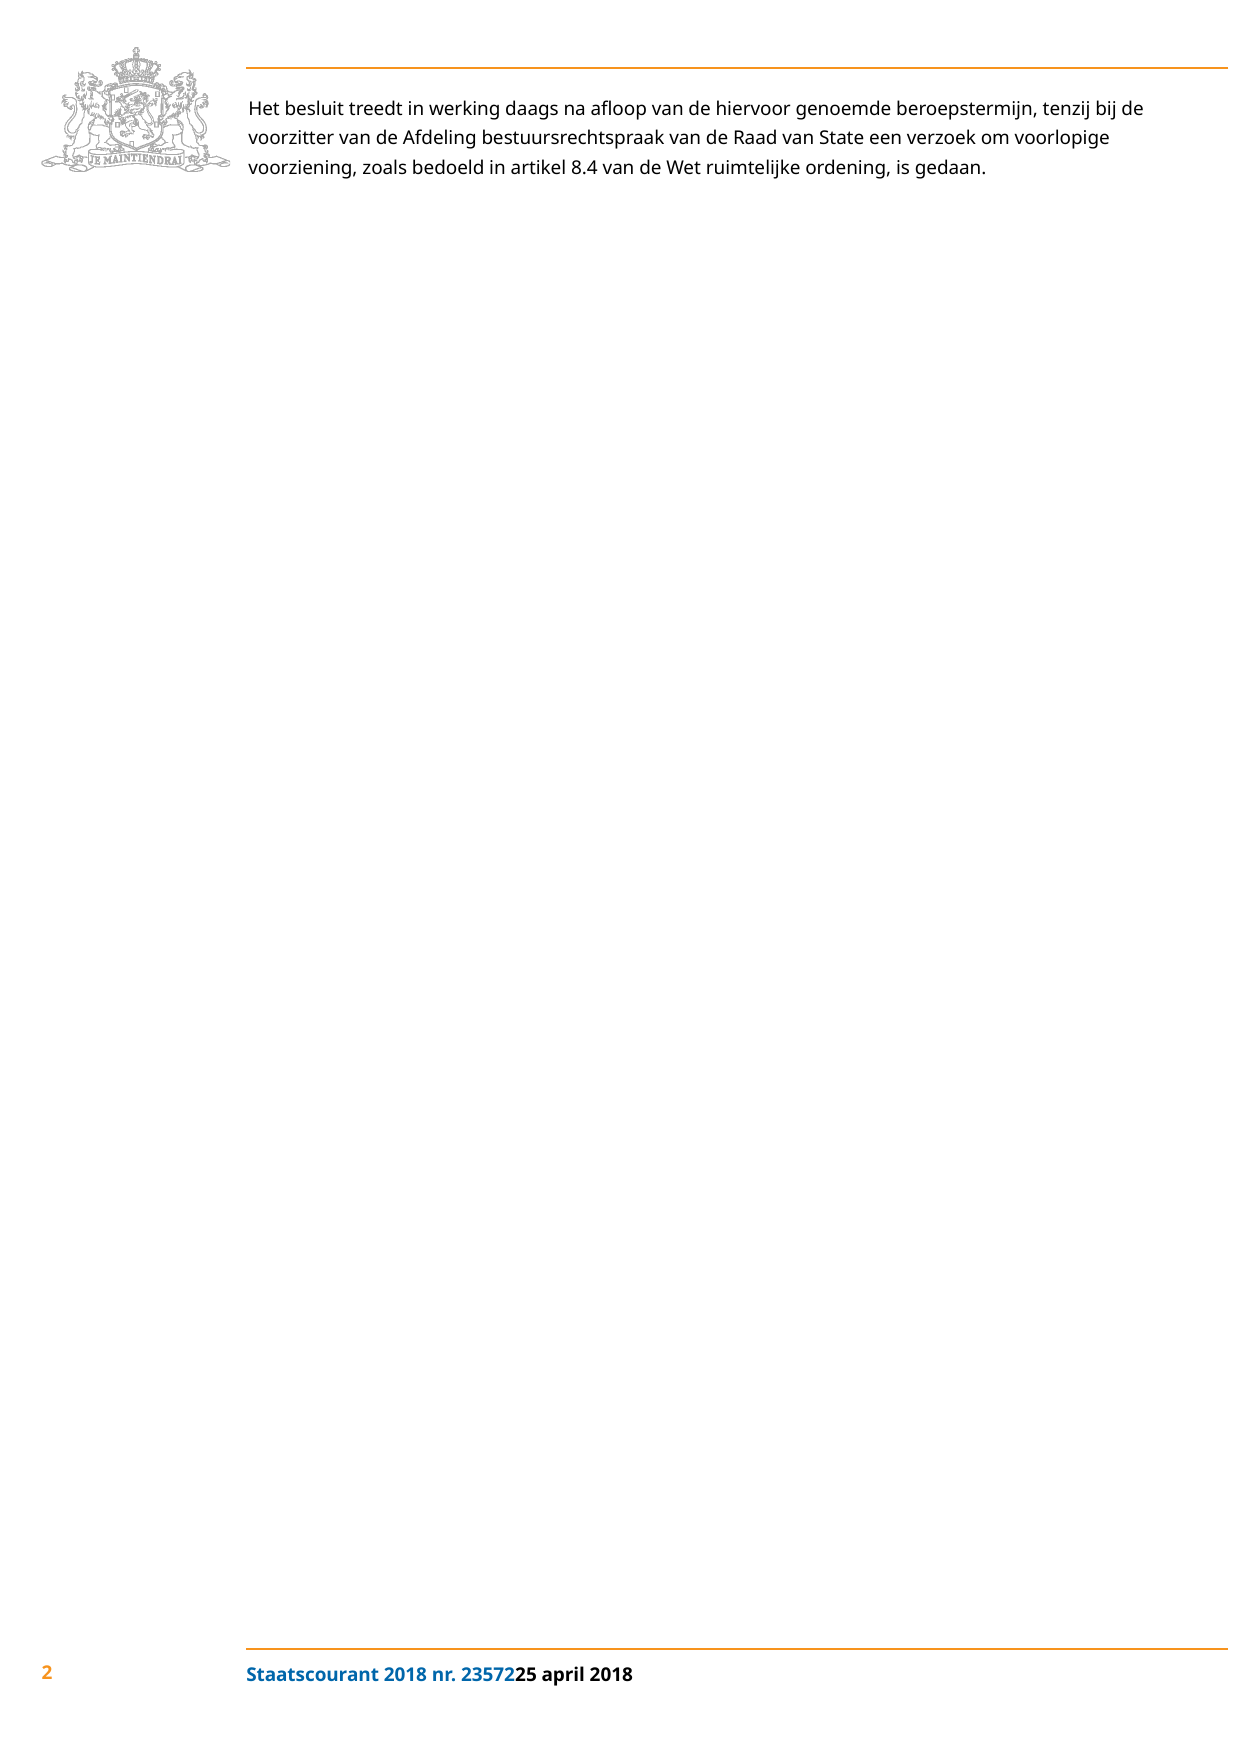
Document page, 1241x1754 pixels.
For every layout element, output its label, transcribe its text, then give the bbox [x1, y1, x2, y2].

text Het besluit treedt in werking daags na afloop van de hiervoor genoemde beroepstermijn, tenzij bij de voorzitter van de Afdeling bestuursrechtspraak van de Raad van State een verzoek om voorlopige voorziening, zoals bedoeld in artikel 8.4 van de Wet ruimtelijke ordening, is gedaan. [248, 95, 1152, 180]
picture [41, 47, 231, 172]
